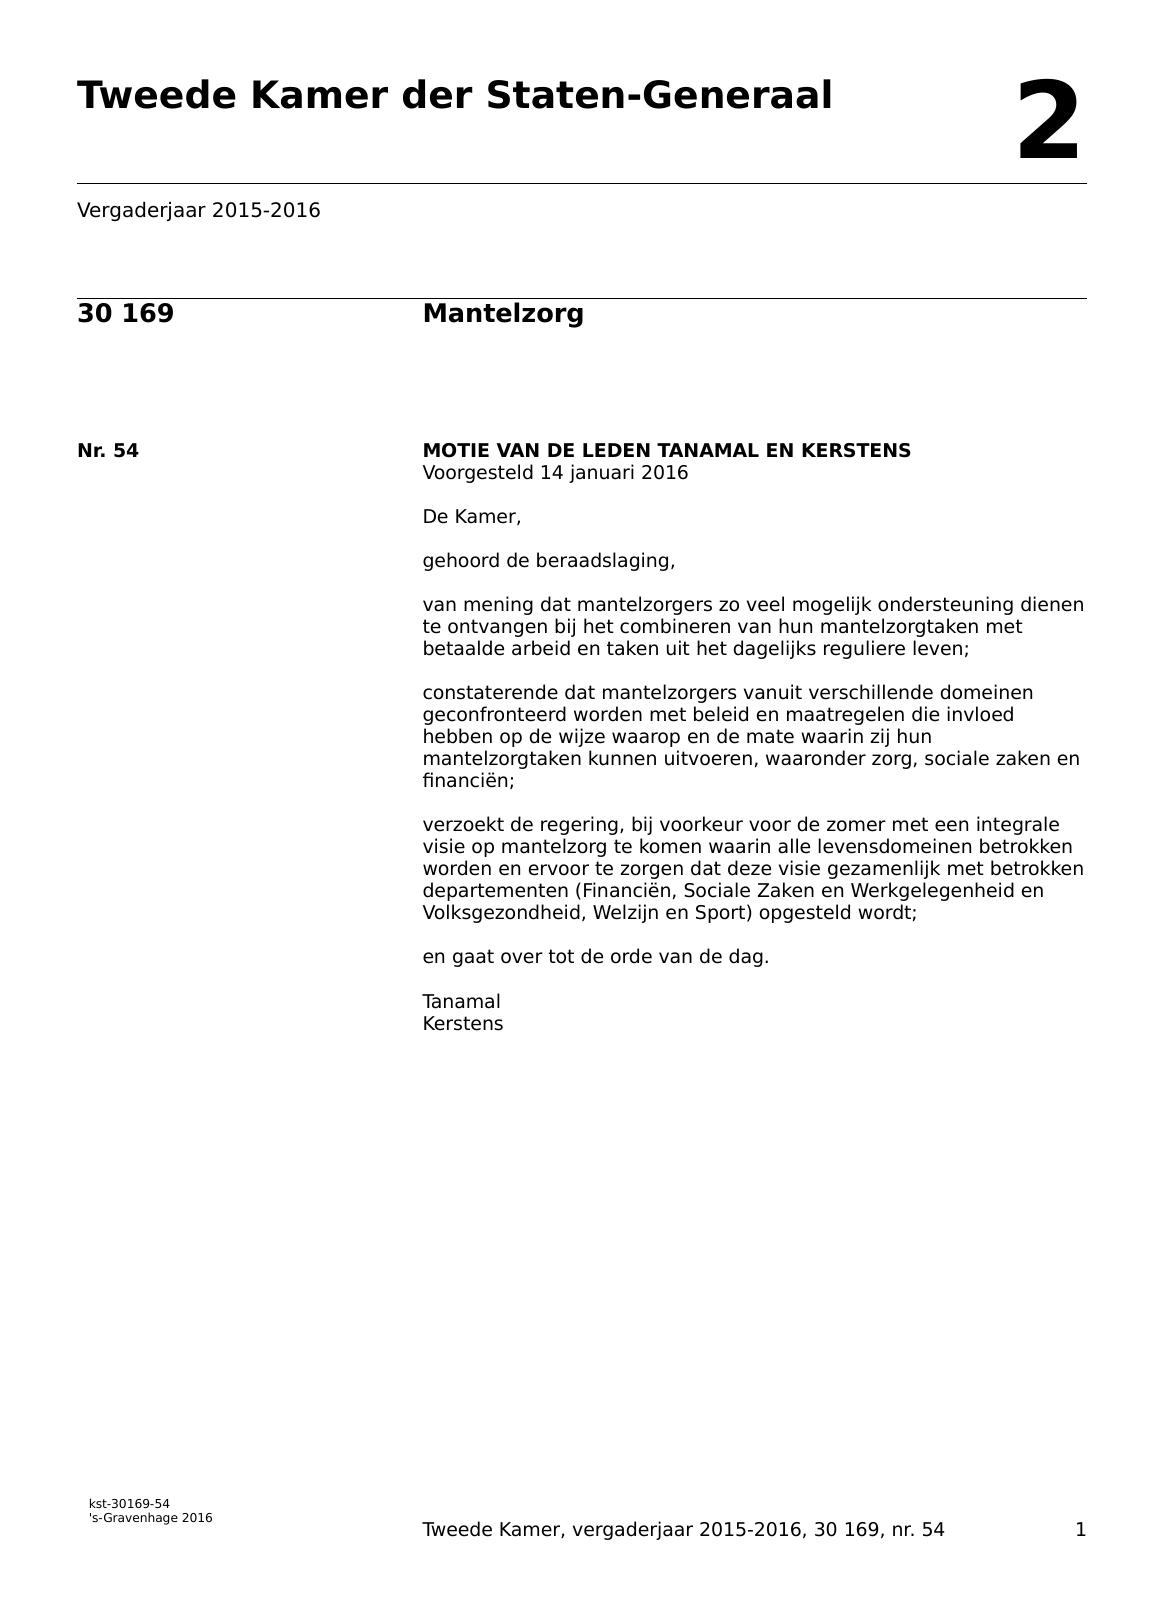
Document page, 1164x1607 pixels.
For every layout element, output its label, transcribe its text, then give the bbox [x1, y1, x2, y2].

text 's-Gravenhage 2016 [88, 1511, 323, 1525]
text kst-30169-54 [88, 1497, 323, 1511]
subtitle 30 169 Mantelzorg [77, 299, 1087, 329]
table_cell Vergaderjaar 2015-2016 [77, 184, 1087, 298]
table_header 2 [886, 59, 1087, 183]
text en gaat over tot de orde van de dag. [422, 946, 1087, 968]
table_header Tweede Kamer der Staten-Generaal [77, 59, 886, 183]
text Voorgesteld 14 januari 2016 [422, 462, 1087, 484]
text Kerstens [422, 1013, 1087, 1034]
text constaterende dat mantelzorgers vanuit verschillende domeinen geconfronteerd worden met beleid en maatregelen die invloed hebben op de wijze waarop en de mate waarin zij hun mantelzorgtaken kunnen uitvoeren, waaronder zorg, sociale zaken en financiën; [422, 682, 1087, 792]
subtitle Nr. 54 MOTIE VAN DE LEDEN TANAMAL EN KERSTENS [77, 440, 1087, 462]
text Tanamal [422, 991, 1087, 1013]
text gehoord de beraadslaging, [422, 550, 1087, 572]
text verzoekt de regering, bij voorkeur voor de zomer met een integrale visie op mantelzorg te komen waarin alle levensdomeinen betrokken worden en ervoor te zorgen dat deze visie gezamenlijk met betrokken departementen (Financiën, Sociale Zaken en Werkgelegenheid en Volksgezondheid, Welzijn en Sport) opgesteld wordt; [422, 814, 1087, 924]
text van mening dat mantelzorgers zo veel mogelijk ondersteuning dienen te ontvangen bij het combineren van hun mantelzorgtaken met betaalde arbeid en taken uit het dagelijks reguliere leven; [422, 594, 1087, 660]
text De Kamer, [422, 506, 1087, 528]
